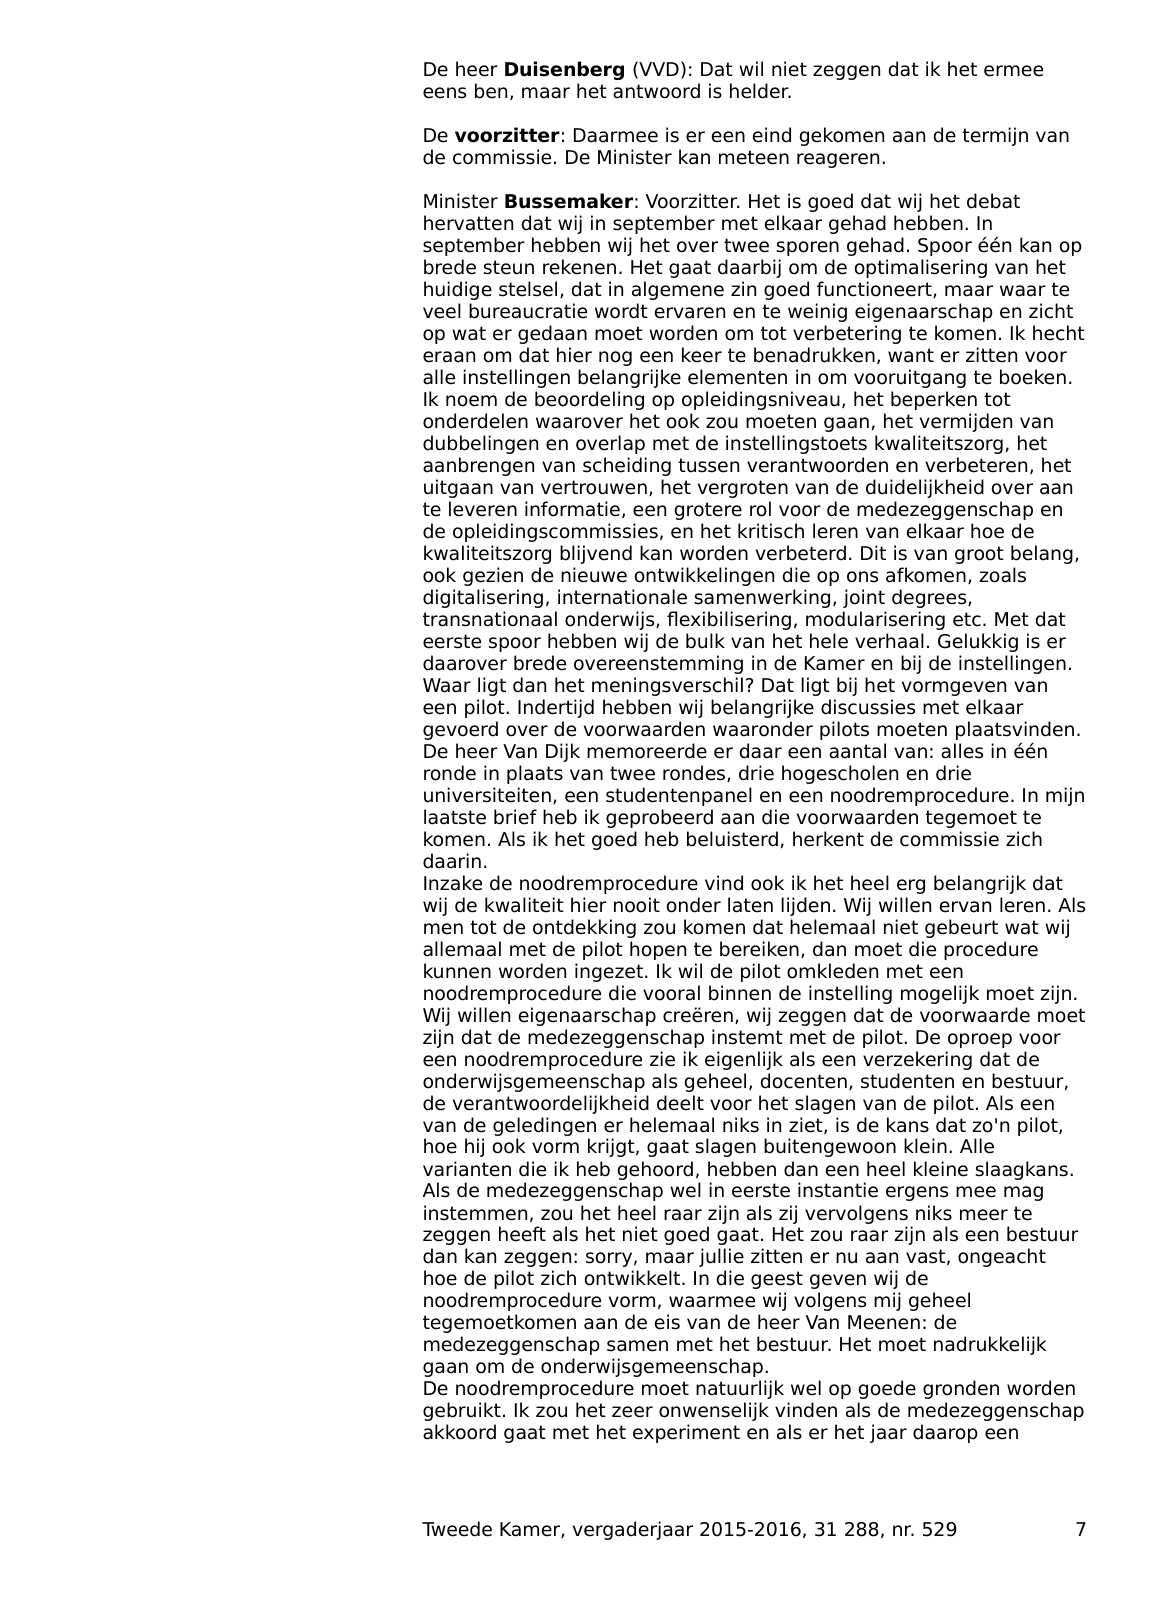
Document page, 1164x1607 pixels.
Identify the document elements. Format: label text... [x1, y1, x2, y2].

text Minister Bussemaker: Voorzitter. Het is goed dat wij het debat hervatten dat wij in september met elkaar gehad hebben. In september hebben wij het over twee sporen gehad. Spoor één kan op brede steun rekenen. Het gaat daarbij om de optimalisering van het huidige stelsel, dat in algemene zin goed functioneert, maar waar te veel bureaucratie wordt ervaren en te weinig eigenaarschap en zicht op wat er gedaan moet worden om tot verbetering te komen. Ik hecht eraan om dat hier nog een keer te benadrukken, want er zitten voor alle instellingen belangrijke elementen in om vooruitgang te boeken. Ik noem de beoordeling op opleidingsniveau, het beperken tot onderdelen waarover het ook zou moeten gaan, het vermijden van dubbelingen en overlap met de instellingstoets kwaliteitszorg, het aanbrengen van scheiding tussen verantwoorden en verbeteren, het uitgaan van vertrouwen, het vergroten van de duidelijkheid over aan te leveren informatie, een grotere rol voor de medezeggenschap en de opleidingscommissies, en het kritisch leren van elkaar hoe de kwaliteitszorg blijvend kan worden verbeterd. Dit is van groot belang, ook gezien de nieuwe ontwikkelingen die op ons afkomen, zoals digitalisering, internationale samenwerking, joint degrees, transnationaal onderwijs, flexibilisering, modularisering etc. Met dat eerste spoor hebben wij de bulk van het hele verhaal. Gelukkig is er daarover brede overeenstemming in de Kamer en bij de instellingen. [422, 191, 1087, 675]
text De noodremprocedure moet natuurlijk wel op goede gronden worden gebruikt. Ik zou het zeer onwenselijk vinden als de medezeggenschap akkoord gaat met het experiment en als er het jaar daarop een [422, 1378, 1087, 1444]
text De voorzitter: Daarmee is er een eind gekomen aan de termijn van de commissie. De Minister kan meteen reageren. [422, 125, 1087, 169]
text De heer Duisenberg (VVD): Dat wil niet zeggen dat ik het ermee eens ben, maar het antwoord is helder. [422, 59, 1087, 103]
text Inzake de noodremprocedure vind ook ik het heel erg belangrijk dat wij de kwaliteit hier nooit onder laten lijden. Wij willen ervan leren. Als men tot de ontdekking zou komen dat helemaal niet gebeurt wat wij allemaal met de pilot hopen te bereiken, dan moet die procedure kunnen worden ingezet. Ik wil de pilot omkleden met een noodremprocedure die vooral binnen de instelling mogelijk moet zijn. Wij willen eigenaarschap creëren, wij zeggen dat de voorwaarde moet zijn dat de medezeggenschap instemt met de pilot. De oproep voor een noodremprocedure zie ik eigenlijk als een verzekering dat de onderwijsgemeenschap als geheel, docenten, studenten en bestuur, de verantwoordelijkheid deelt voor het slagen van de pilot. Als een van de geledingen er helemaal niks in ziet, is de kans dat zo'n pilot, hoe hij ook vorm krijgt, gaat slagen buitengewoon klein. Alle varianten die ik heb gehoord, hebben dan een heel kleine slaagkans. Als de medezeggenschap wel in eerste instantie ergens mee mag instemmen, zou het heel raar zijn als zij vervolgens niks meer te zeggen heeft als het niet goed gaat. Het zou raar zijn als een bestuur dan kan zeggen: sorry, maar jullie zitten er nu aan vast, ongeacht hoe de pilot zich ontwikkelt. In die geest geven wij de noodremprocedure vorm, waarmee wij volgens mij geheel tegemoetkomen aan de eis van de heer Van Meenen: de medezeggenschap samen met het bestuur. Het moet nadrukkelijk gaan om de onderwijsgemeenschap. [422, 873, 1087, 1378]
text Waar ligt dan het meningsverschil? Dat ligt bij het vormgeven van een pilot. Indertijd hebben wij belangrijke discussies met elkaar gevoerd over de voorwaarden waaronder pilots moeten plaatsvinden. De heer Van Dijk memoreerde er daar een aantal van: alles in één ronde in plaats van twee rondes, drie hogescholen en drie universiteiten, een studentenpanel en een noodremprocedure. In mijn laatste brief heb ik geprobeerd aan die voorwaarden tegemoet te komen. Als ik het goed heb beluisterd, herkent de commissie zich daarin. [422, 675, 1087, 873]
